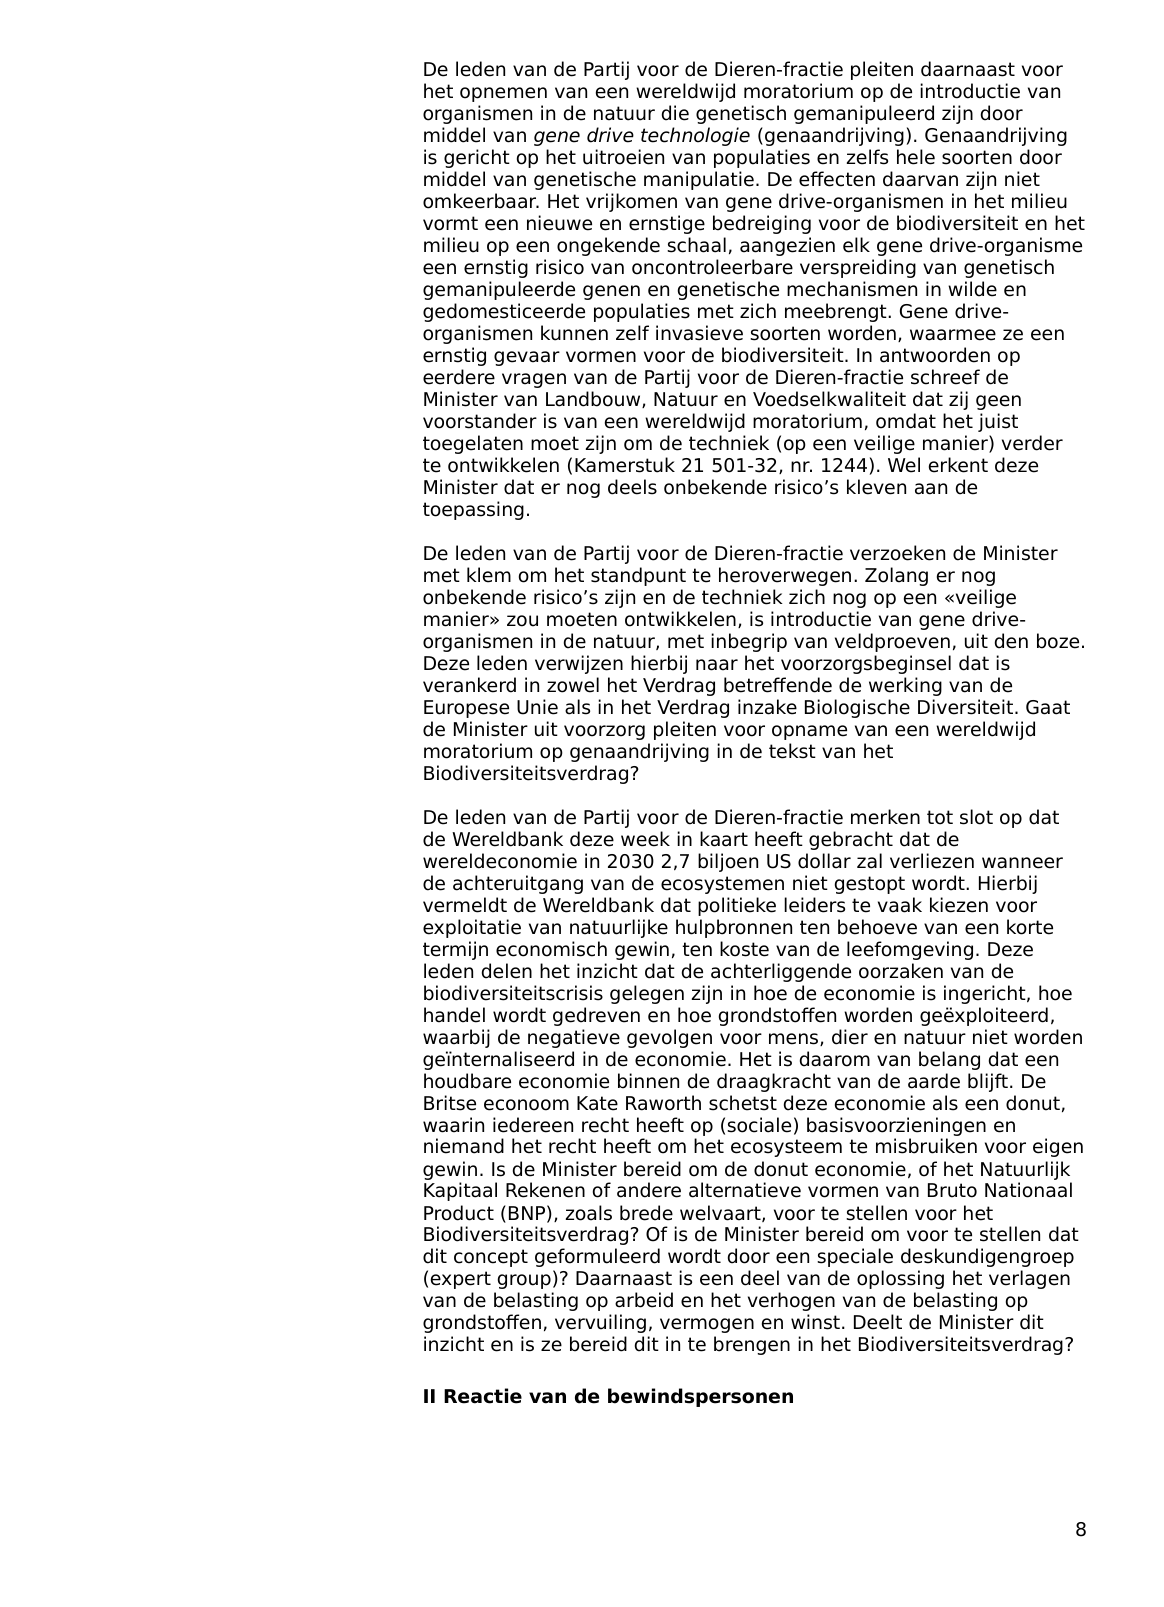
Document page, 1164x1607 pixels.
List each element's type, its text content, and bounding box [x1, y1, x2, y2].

subtitle II Reactie van de bewindspersonen [422, 1386, 1087, 1408]
text De leden van de Partij voor de Dieren-fractie pleiten daarnaast voor het opnemen van een wereldwijd moratorium op de introductie van organismen in de natuur die genetisch gemanipuleerd zijn door middel van gene drive technologie (genaandrijving). Genaandrijving is gericht op het uitroeien van populaties en zelfs hele soorten door middel van genetische manipulatie. De effecten daarvan zijn niet omkeerbaar. Het vrijkomen van gene drive-organismen in het milieu vormt een nieuwe en ernstige bedreiging voor de biodiversiteit en het milieu op een ongekende schaal, aangezien elk gene drive-organisme een ernstig risico van oncontroleerbare verspreiding van genetisch gemanipuleerde genen en genetische mechanismen in wilde en gedomesticeerde populaties met zich meebrengt. Gene drive-organismen kunnen zelf invasieve soorten worden, waarmee ze een ernstig gevaar vormen voor de biodiversiteit. In antwoorden op eerdere vragen van de Partij voor de Dieren-fractie schreef de Minister van Landbouw, Natuur en Voedselkwaliteit dat zij geen voorstander is van een wereldwijd moratorium, omdat het juist toegelaten moet zijn om de techniek (op een veilige manier) verder te ontwikkelen (Kamerstuk 21 501-32, nr. 1244). Wel erkent deze Minister dat er nog deels onbekende risico’s kleven aan de toepassing. [422, 59, 1087, 521]
text De leden van de Partij voor de Dieren-fractie verzoeken de Minister met klem om het standpunt te heroverwegen. Zolang er nog onbekende risico’s zijn en de techniek zich nog op een «veilige manier» zou moeten ontwikkelen, is introductie van gene drive-organismen in de natuur, met inbegrip van veldproeven, uit den boze. Deze leden verwijzen hierbij naar het voorzorgsbeginsel dat is verankerd in zowel het Verdrag betreffende de werking van de Europese Unie als in het Verdrag inzake Biologische Diversiteit. Gaat de Minister uit voorzorg pleiten voor opname van een wereldwijd moratorium op genaandrijving in de tekst van het Biodiversiteitsverdrag? [422, 543, 1087, 784]
text De leden van de Partij voor de Dieren-fractie merken tot slot op dat de Wereldbank deze week in kaart heeft gebracht dat de wereldeconomie in 2030 2,7 biljoen US dollar zal verliezen wanneer de achteruitgang van de ecosystemen niet gestopt wordt. Hierbij vermeldt de Wereldbank dat politieke leiders te vaak kiezen voor exploitatie van natuurlijke hulpbronnen ten behoeve van een korte termijn economisch gewin, ten koste van de leefomgeving. Deze leden delen het inzicht dat de achterliggende oorzaken van de biodiversiteitscrisis gelegen zijn in hoe de economie is ingericht, hoe handel wordt gedreven en hoe grondstoffen worden geëxploiteerd, waarbij de negatieve gevolgen voor mens, dier en natuur niet worden geïnternaliseerd in de economie. Het is daarom van belang dat een houdbare economie binnen de draagkracht van de aarde blijft. De Britse econoom Kate Raworth schetst deze economie als een donut, waarin iedereen recht heeft op (sociale) basisvoorzieningen en niemand het recht heeft om het ecosysteem te misbruiken voor eigen gewin. Is de Minister bereid om de donut economie, of het Natuurlijk Kapitaal Rekenen of andere alternatieve vormen van Bruto Nationaal Product (BNP), zoals brede welvaart, voor te stellen voor het Biodiversiteitsverdrag? Of is de Minister bereid om voor te stellen dat dit concept geformuleerd wordt door een speciale deskundigengroep (expert group)? Daarnaast is een deel van de oplossing het verlagen van de belasting op arbeid en het verhogen van de belasting op grondstoffen, vervuiling, vermogen en winst. Deelt de Minister dit inzicht en is ze bereid dit in te brengen in het Biodiversiteitsverdrag? [422, 807, 1087, 1356]
